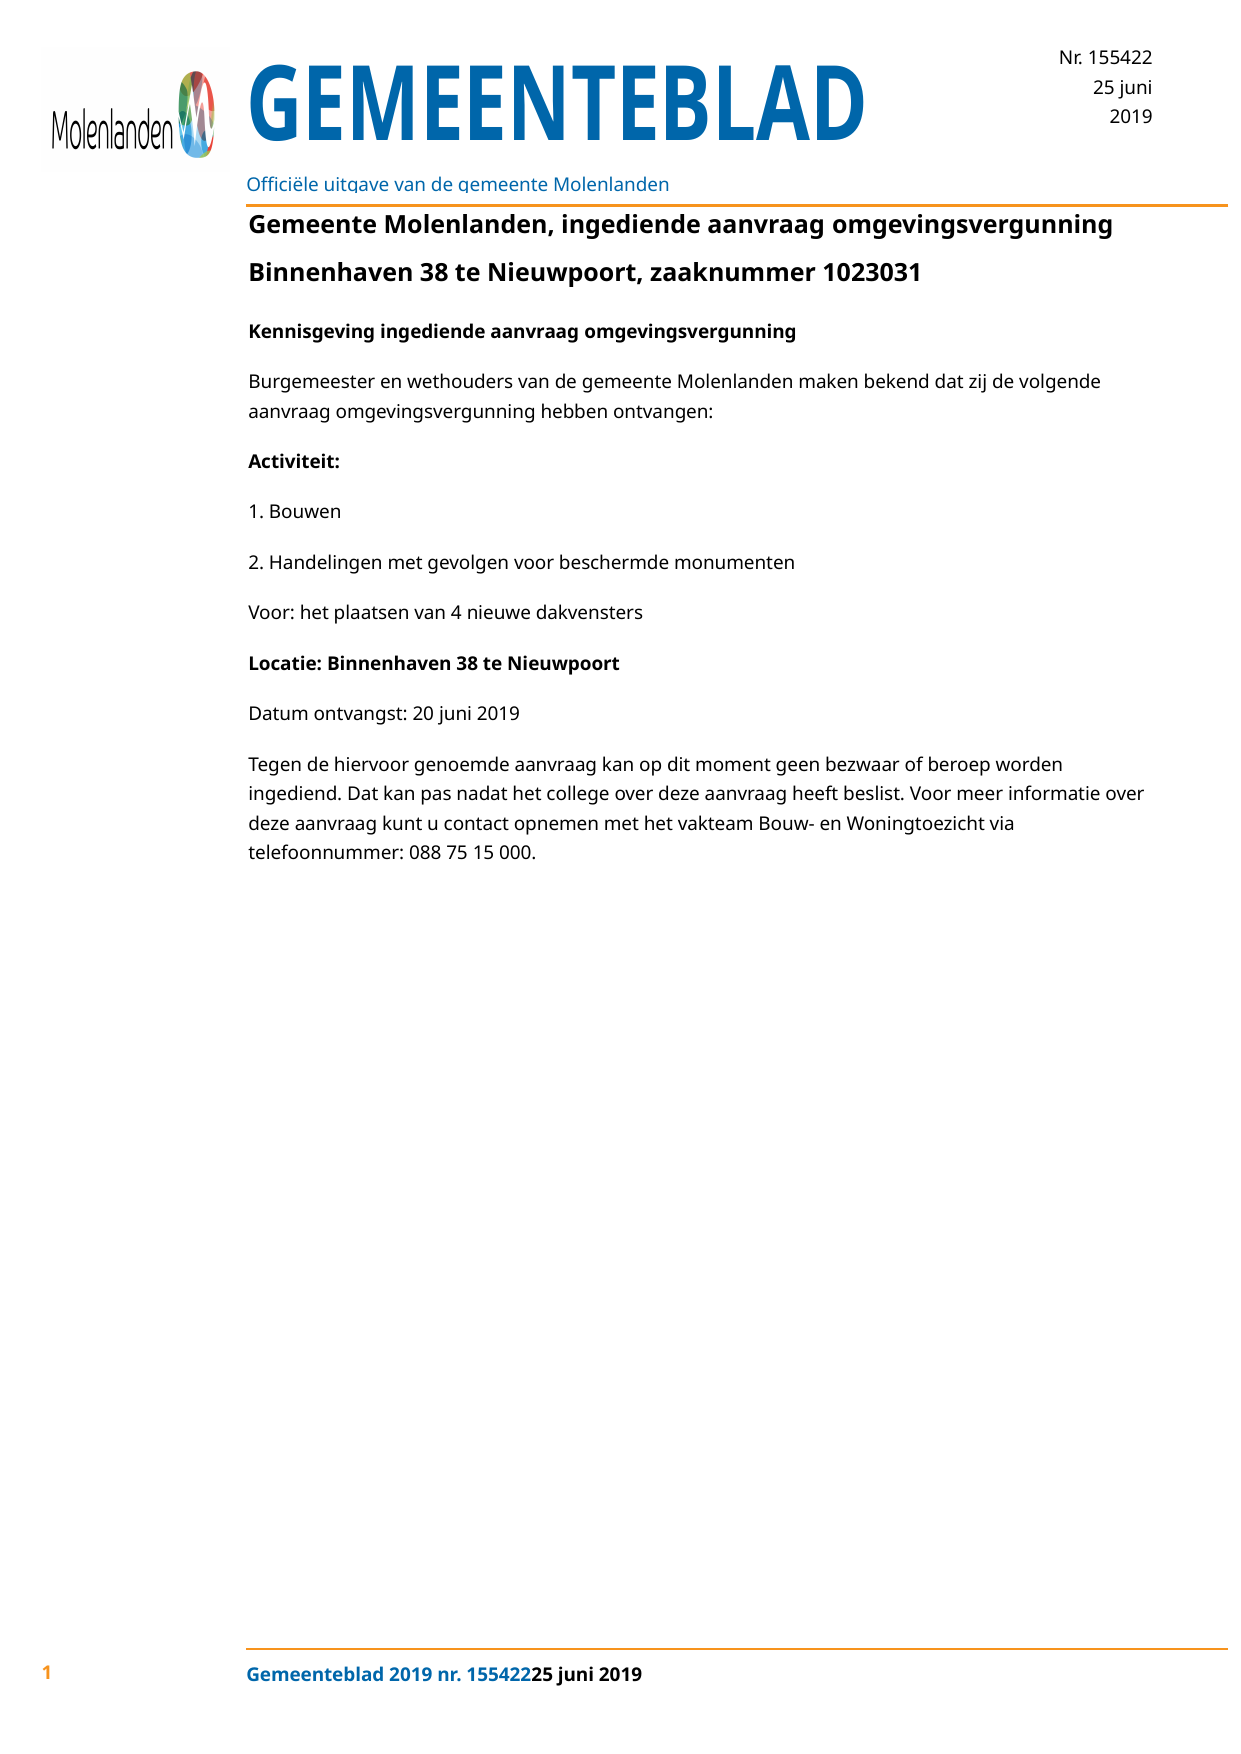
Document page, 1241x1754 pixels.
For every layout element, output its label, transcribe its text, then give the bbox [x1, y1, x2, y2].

text Kennisgeving ingediende aanvraag omgevingsvergunning [248, 318, 1152, 344]
text Voor: het plaatsen van 4 nieuwe dakvensters [248, 599, 1152, 625]
text Datum ontvangst: 20 juni 2019 [248, 700, 1152, 726]
text 2. Handelingen met gevolgen voor beschermde monumenten [248, 549, 1152, 575]
text Activiteit: [248, 448, 1152, 474]
text Burgemeester en wethouders van de gemeente Molenlanden maken bekend dat zij de volgende aanvraag omgevingsvergunning hebben ontvangen: [248, 368, 1152, 424]
picture [41, 47, 231, 172]
text Locatie: Binnenhaven 38 te Nieuwpoort [248, 650, 1152, 676]
text 1. Bouwen [248, 499, 1152, 524]
text Tegen de hiervoor genoemde aanvraag kan op dit moment geen bezwaar of beroep worden ingediend. Dat kan pas nadat het college over deze aanvraag heeft beslist. Voor meer informatie over deze aanvraag kunt u contact opnemen met het vakteam Bouw- en Woningtoezicht via telefoonnummer: 088 75 15 000. [248, 751, 1152, 865]
text Gemeente Molenlanden, ingediende aanvraag omgevingsvergunning Binnenhaven 38 te Nieuwpoort, zaaknummer 1023031 [248, 207, 1152, 288]
